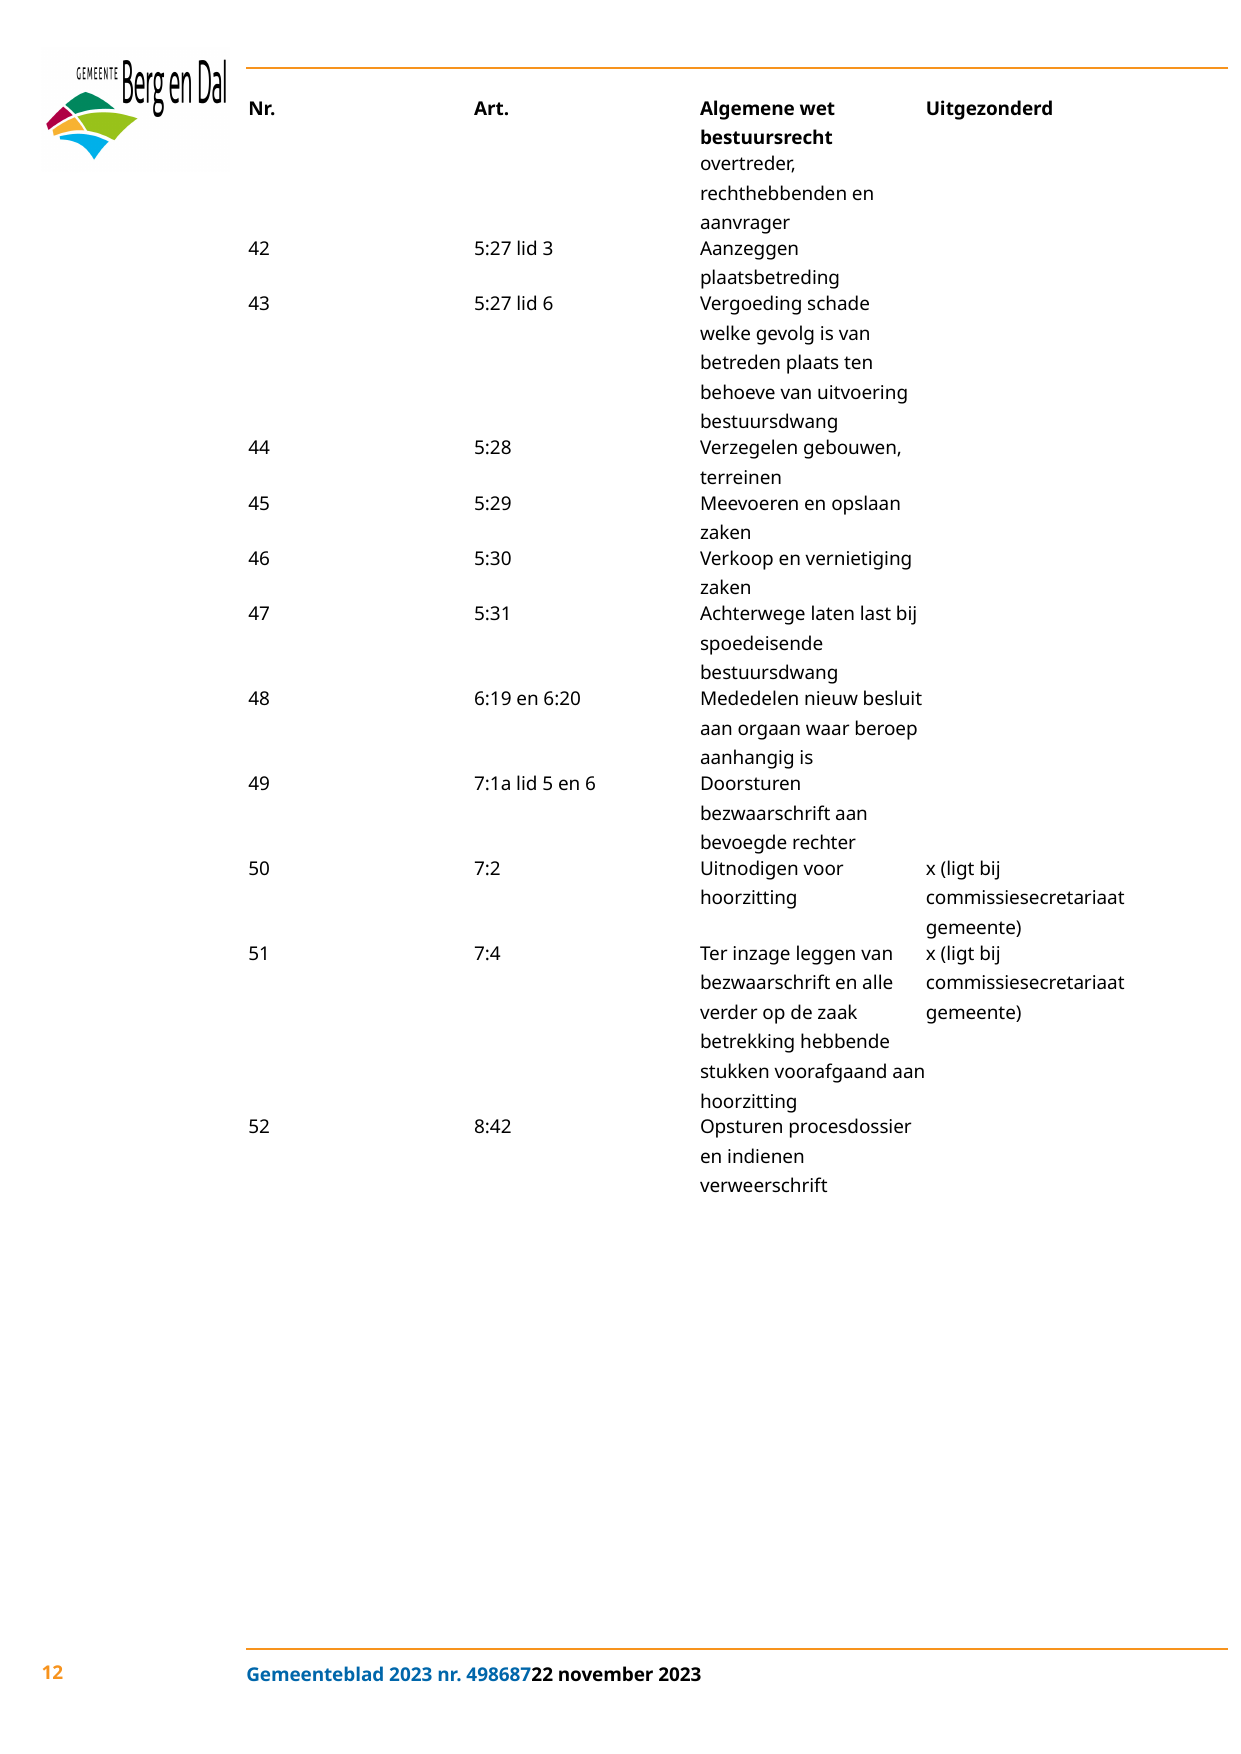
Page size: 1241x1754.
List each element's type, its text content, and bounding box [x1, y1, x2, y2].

table_cell Achterwege laten last bij spoedeisende bestuursdwang [700, 600, 926, 685]
table_cell Opsturen procesdossier en indienen verweerschrift [700, 1114, 926, 1198]
table_cell 52 [248, 1114, 474, 1198]
table_cell 5:27 lid 6 [474, 290, 700, 434]
table_cell 43 [248, 290, 474, 434]
table_header Art. [474, 95, 700, 150]
table_header Nr. [248, 95, 474, 150]
table_cell 48 [248, 685, 474, 770]
table_header Uitgezonderd [926, 95, 1152, 150]
table_cell 49 [248, 770, 474, 855]
picture [41, 47, 231, 172]
table_cell 47 [248, 600, 474, 685]
table_cell [926, 150, 1152, 235]
table_cell 5:27 lid 3 [474, 235, 700, 290]
table_cell [926, 434, 1152, 490]
table_cell 7:2 [474, 855, 700, 940]
table_cell Verkoop en vernietiging zaken [700, 545, 926, 600]
table_cell [926, 235, 1152, 290]
table_header Algemene wet bestuursrecht [700, 95, 926, 150]
table_cell 7:4 [474, 940, 700, 1113]
table_cell [248, 150, 474, 235]
table_cell [926, 770, 1152, 855]
table_cell [926, 490, 1152, 545]
table_cell [474, 150, 700, 235]
table_cell x (ligt bij commissiesecretariaat gemeente) [926, 940, 1152, 1113]
table_cell Mededelen nieuw besluit aan orgaan waar beroep aanhangig is [700, 685, 926, 770]
table_cell [926, 600, 1152, 685]
table_cell 5:28 [474, 434, 700, 490]
table_cell [926, 1114, 1152, 1198]
table_cell 6:19 en 6:20 [474, 685, 700, 770]
table_cell Aanzeggen plaatsbetreding [700, 235, 926, 290]
table_cell 51 [248, 940, 474, 1113]
table_cell 5:30 [474, 545, 700, 600]
table_cell 45 [248, 490, 474, 545]
table_cell 42 [248, 235, 474, 290]
table_cell [926, 685, 1152, 770]
table_cell Ter inzage leggen van bezwaarschrift en alle verder op de zaak betrekking hebbende stukken voorafgaand aan hoorzitting [700, 940, 926, 1113]
table_cell x (ligt bij commissiesecretariaat gemeente) [926, 855, 1152, 940]
table_cell overtreder, rechthebbenden en aanvrager [700, 150, 926, 235]
table_cell [926, 545, 1152, 600]
table_cell Vergoeding schade welke gevolg is van betreden plaats ten behoeve van uitvoering bestuursdwang [700, 290, 926, 434]
table_cell 46 [248, 545, 474, 600]
table_cell 5:31 [474, 600, 700, 685]
table_cell 44 [248, 434, 474, 490]
table_cell Verzegelen gebouwen, terreinen [700, 434, 926, 490]
table_cell 5:29 [474, 490, 700, 545]
table_cell Uitnodigen voor hoorzitting [700, 855, 926, 940]
table_cell 8:42 [474, 1114, 700, 1198]
table_cell 50 [248, 855, 474, 940]
table_cell 7:1a lid 5 en 6 [474, 770, 700, 855]
table_cell Doorsturen bezwaarschrift aan bevoegde rechter [700, 770, 926, 855]
table_cell Meevoeren en opslaan zaken [700, 490, 926, 545]
table_cell [926, 290, 1152, 434]
